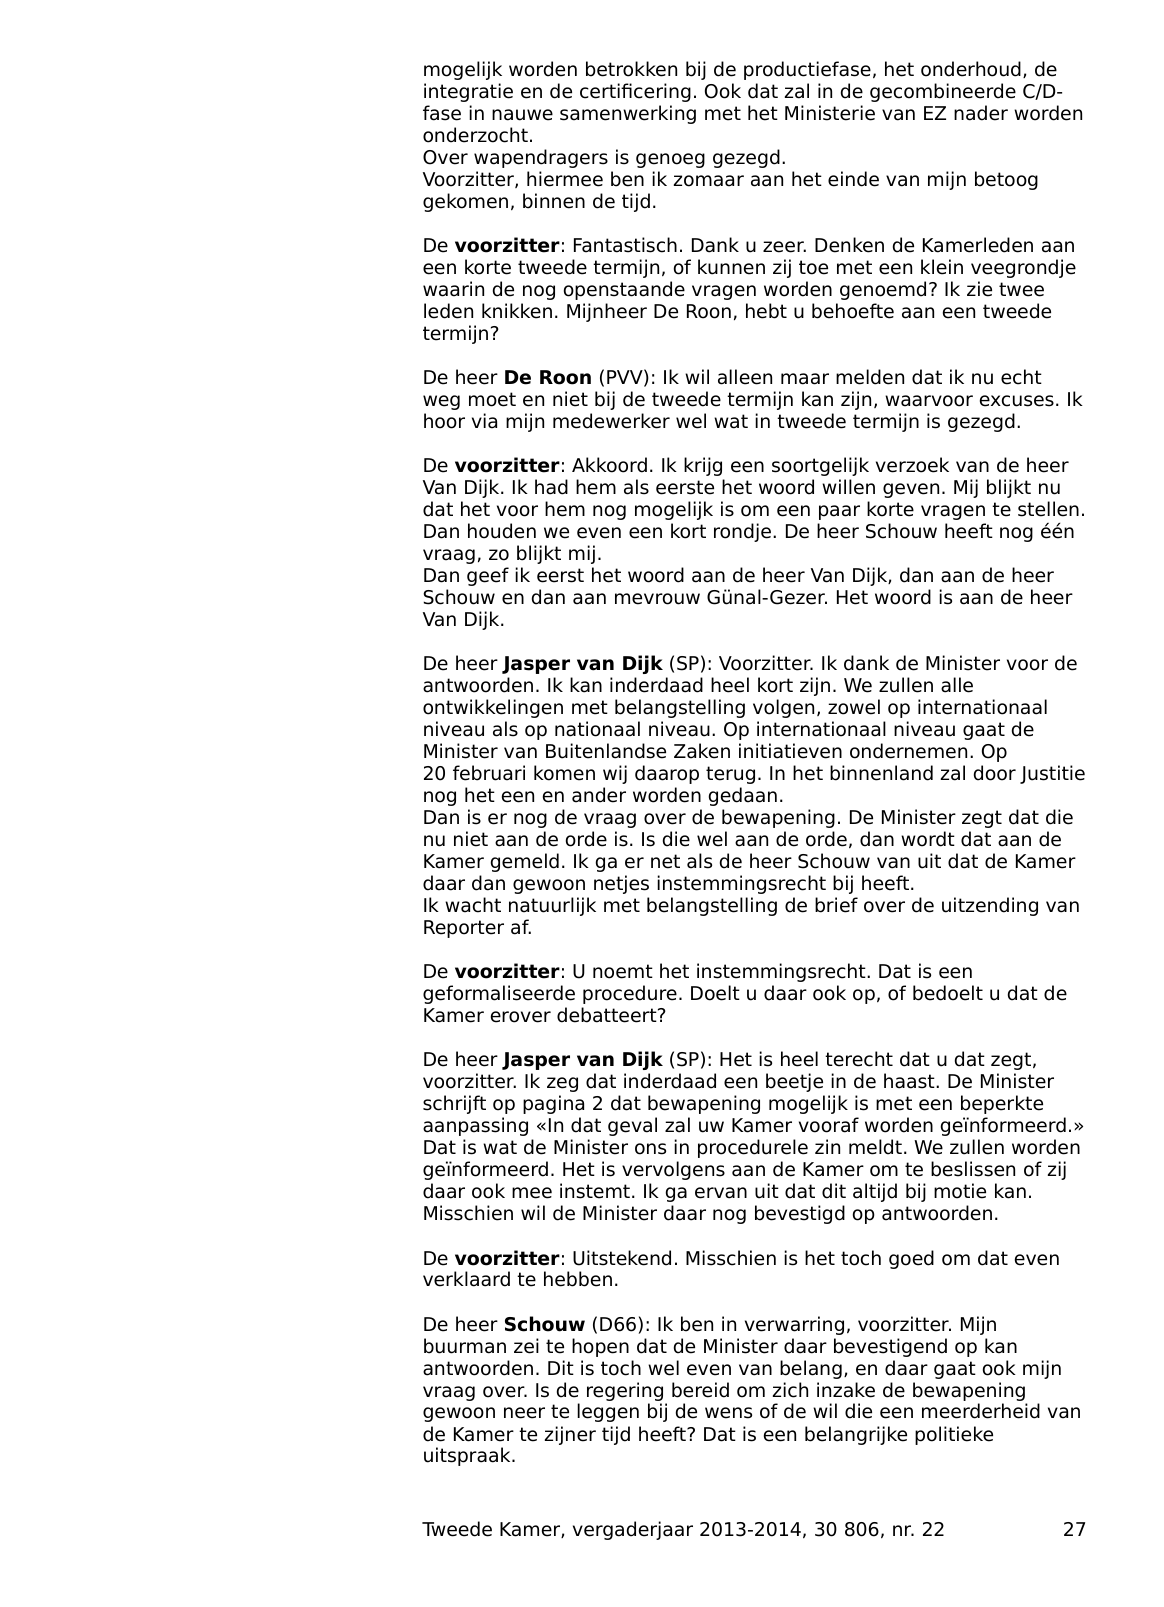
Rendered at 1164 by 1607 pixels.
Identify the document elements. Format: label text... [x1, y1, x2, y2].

text De voorzitter: Akkoord. Ik krijg een soortgelijk verzoek van de heer Van Dijk. Ik had hem als eerste het woord willen geven. Mij blijkt nu dat het voor hem nog mogelijk is om een paar korte vragen te stellen. Dan houden we even een kort rondje. De heer Schouw heeft nog één vraag, zo blijkt mij. [422, 455, 1087, 565]
text De voorzitter: U noemt het instemmingsrecht. Dat is een geformaliseerde procedure. Doelt u daar ook op, of bedoelt u dat de Kamer erover debatteert? [422, 961, 1087, 1027]
text De voorzitter: Fantastisch. Dank u zeer. Denken de Kamerleden aan een korte tweede termijn, of kunnen zij toe met een klein veegrondje waarin de nog openstaande vragen worden genoemd? Ik zie twee leden knikken. Mijnheer De Roon, hebt u behoefte aan een tweede termijn? [422, 235, 1087, 345]
text mogelijk worden betrokken bij de productiefase, het onderhoud, de integratie en de certificering. Ook dat zal in de gecombineerde C/D-fase in nauwe samenwerking met het Ministerie van EZ nader worden onderzocht. [422, 59, 1087, 147]
text De heer Schouw (D66): Ik ben in verwarring, voorzitter. Mijn buurman zei te hopen dat de Minister daar bevestigend op kan antwoorden. Dit is toch wel even van belang, en daar gaat ook mijn vraag over. Is de regering bereid om zich inzake de bewapening gewoon neer te leggen bij de wens of de wil die een meerderheid van de Kamer te zijner tijd heeft? Dat is een belangrijke politieke uitspraak. [422, 1313, 1087, 1467]
text Ik wacht natuurlijk met belangstelling de brief over de uitzending van Reporter af. [422, 895, 1087, 939]
text De heer Jasper van Dijk (SP): Het is heel terecht dat u dat zegt, voorzitter. Ik zeg dat inderdaad een beetje in de haast. De Minister schrijft op pagina 2 dat bewapening mogelijk is met een beperkte aanpassing «In dat geval zal uw Kamer vooraf worden geïnformeerd.» Dat is wat de Minister ons in procedurele zin meldt. We zullen worden geïnformeerd. Het is vervolgens aan de Kamer om te beslissen of zij daar ook mee instemt. Ik ga ervan uit dat dit altijd bij motie kan. Misschien wil de Minister daar nog bevestigd op antwoorden. [422, 1049, 1087, 1225]
text Over wapendragers is genoeg gezegd. [422, 147, 1087, 169]
text Dan geef ik eerst het woord aan de heer Van Dijk, dan aan de heer Schouw en dan aan mevrouw Günal-Gezer. Het woord is aan de heer Van Dijk. [422, 565, 1087, 631]
text De heer De Roon (PVV): Ik wil alleen maar melden dat ik nu echt weg moet en niet bij de tweede termijn kan zijn, waarvoor excuses. Ik hoor via mijn medewerker wel wat in tweede termijn is gezegd. [422, 367, 1087, 433]
text De heer Jasper van Dijk (SP): Voorzitter. Ik dank de Minister voor de antwoorden. Ik kan inderdaad heel kort zijn. We zullen alle ontwikkelingen met belangstelling volgen, zowel op internationaal niveau als op nationaal niveau. Op internationaal niveau gaat de Minister van Buitenlandse Zaken initiatieven ondernemen. Op 20 februari komen wij daarop terug. In het binnenland zal door Justitie nog het een en ander worden gedaan. [422, 653, 1087, 807]
text Voorzitter, hiermee ben ik zomaar aan het einde van mijn betoog gekomen, binnen de tijd. [422, 169, 1087, 213]
text Dan is er nog de vraag over de bewapening. De Minister zegt dat die nu niet aan de orde is. Is die wel aan de orde, dan wordt dat aan de Kamer gemeld. Ik ga er net als de heer Schouw van uit dat de Kamer daar dan gewoon netjes instemmingsrecht bij heeft. [422, 807, 1087, 895]
text De voorzitter: Uitstekend. Misschien is het toch goed om dat even verklaard te hebben. [422, 1247, 1087, 1291]
